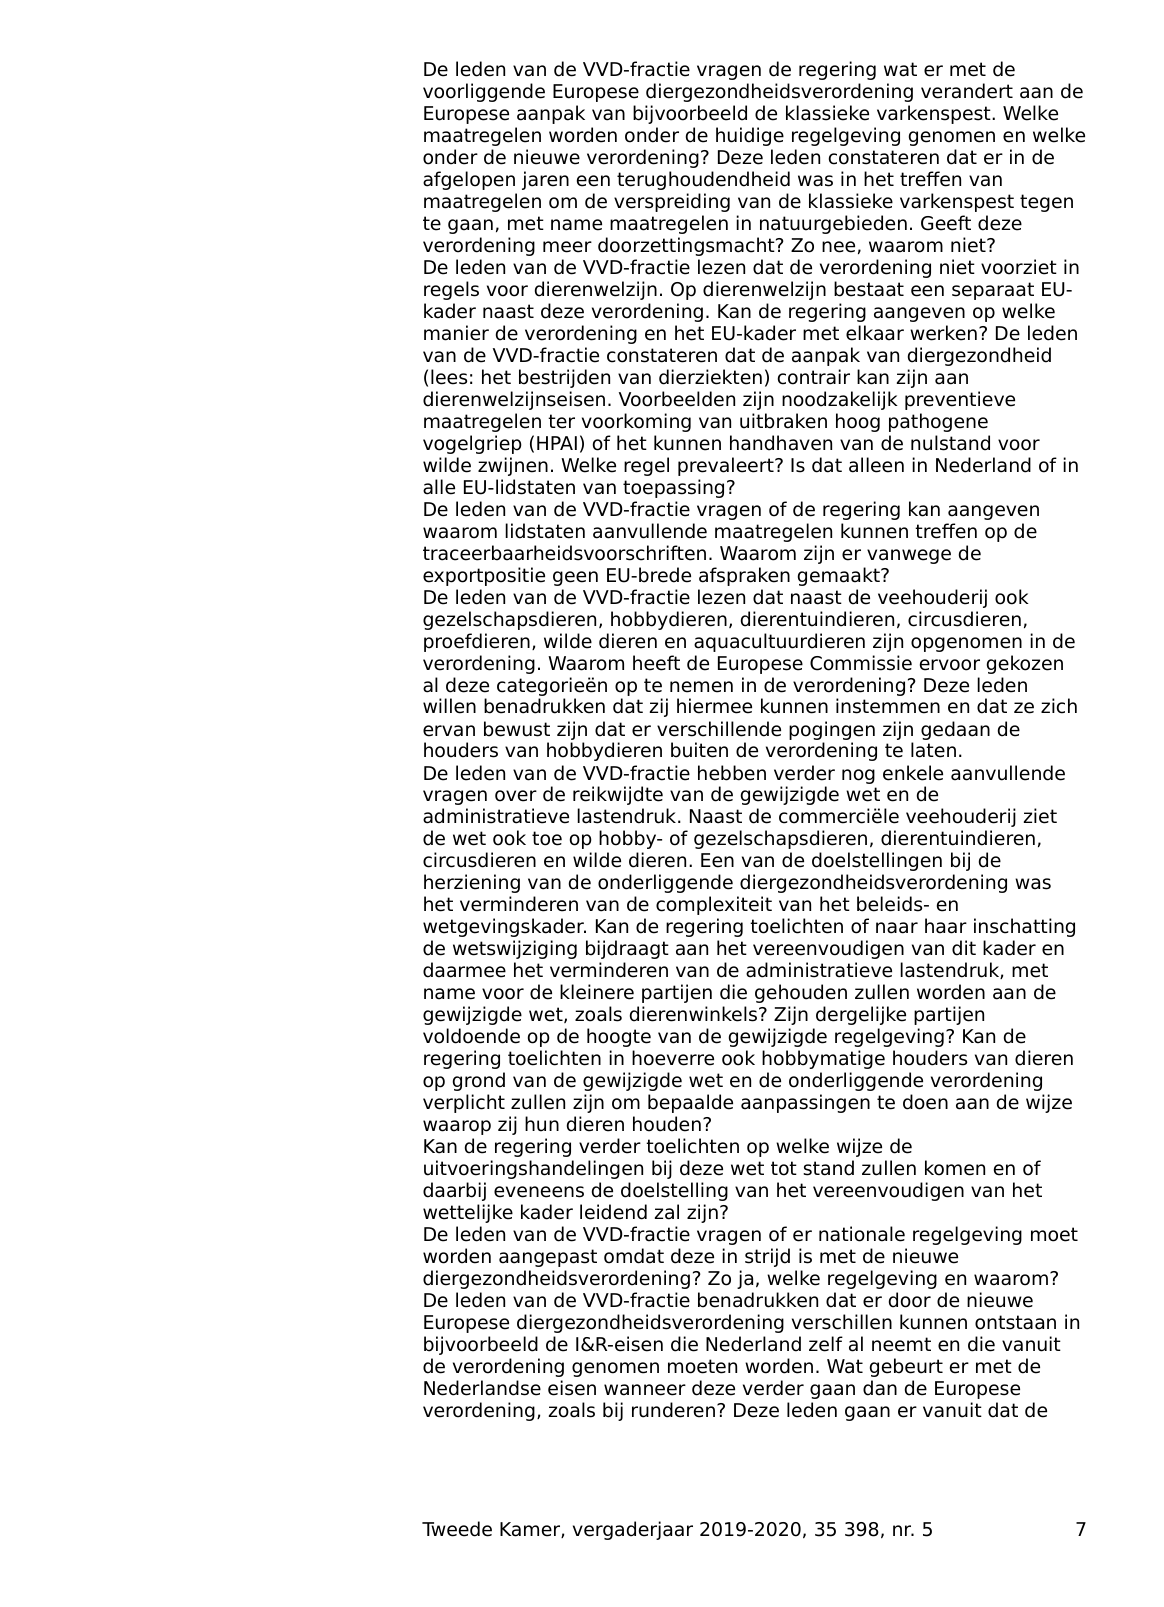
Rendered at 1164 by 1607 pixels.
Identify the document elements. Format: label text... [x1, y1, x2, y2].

text De leden van de VVD-fractie vragen of de regering kan aangeven waarom lidstaten aanvullende maatregelen kunnen treffen op de traceerbaarheidsvoorschriften. Waarom zijn er vanwege de exportpositie geen EU-brede afspraken gemaakt? [422, 499, 1087, 587]
text De leden van de VVD-fractie lezen dat naast de veehouderij ook gezelschapsdieren, hobbydieren, dierentuindieren, circusdieren, proefdieren, wilde dieren en aquacultuurdieren zijn opgenomen in de verordening. Waarom heeft de Europese Commissie ervoor gekozen al deze categorieën op te nemen in de verordening? Deze leden willen benadrukken dat zij hiermee kunnen instemmen en dat ze zich ervan bewust zijn dat er verschillende pogingen zijn gedaan de houders van hobbydieren buiten de verordening te laten. [422, 587, 1087, 762]
text De leden van de VVD-fractie vragen of er nationale regelgeving moet worden aangepast omdat deze in strijd is met de nieuwe diergezondheidsverordening? Zo ja, welke regelgeving en waarom? [422, 1224, 1087, 1290]
text De leden van de VVD-fractie vragen de regering wat er met de voorliggende Europese diergezondheidsverordening verandert aan de Europese aanpak van bijvoorbeeld de klassieke varkenspest. Welke maatregelen worden onder de huidige regelgeving genomen en welke onder de nieuwe verordening? Deze leden constateren dat er in de afgelopen jaren een terughoudendheid was in het treffen van maatregelen om de verspreiding van de klassieke varkenspest tegen te gaan, met name maatregelen in natuurgebieden. Geeft deze verordening meer doorzettingsmacht? Zo nee, waarom niet? [422, 59, 1087, 257]
text De leden van de VVD-fractie lezen dat de verordening niet voorziet in regels voor dierenwelzijn. Op dierenwelzijn bestaat een separaat EU-kader naast deze verordening. Kan de regering aangeven op welke manier de verordening en het EU-kader met elkaar werken? De leden van de VVD-fractie constateren dat de aanpak van diergezondheid (lees: het bestrijden van dierziekten) contrair kan zijn aan dierenwelzijnseisen. Voorbeelden zijn noodzakelijk preventieve maatregelen ter voorkoming van uitbraken hoog pathogene vogelgriep (HPAI) of het kunnen handhaven van de nulstand voor wilde zwijnen. Welke regel prevaleert? Is dat alleen in Nederland of in alle EU-lidstaten van toepassing? [422, 257, 1087, 499]
text Kan de regering verder toelichten op welke wijze de uitvoeringshandelingen bij deze wet tot stand zullen komen en of daarbij eveneens de doelstelling van het vereenvoudigen van het wettelijke kader leidend zal zijn? [422, 1136, 1087, 1224]
text De leden van de VVD-fractie benadrukken dat er door de nieuwe Europese diergezondheidsverordening verschillen kunnen ontstaan in bijvoorbeeld de I&R-eisen die Nederland zelf al neemt en die vanuit de verordening genomen moeten worden. Wat gebeurt er met de Nederlandse eisen wanneer deze verder gaan dan de Europese verordening, zoals bij runderen? Deze leden gaan er vanuit dat de [422, 1290, 1087, 1422]
text De leden van de VVD-fractie hebben verder nog enkele aanvullende vragen over de reikwijdte van de gewijzigde wet en de administratieve lastendruk. Naast de commerciële veehouderij ziet de wet ook toe op hobby- of gezelschapsdieren, dierentuindieren, circusdieren en wilde dieren. Een van de doelstellingen bij de herziening van de onderliggende diergezondheidsverordening was het verminderen van de complexiteit van het beleids- en wetgevingskader. Kan de regering toelichten of naar haar inschatting de wetswijziging bijdraagt aan het vereenvoudigen van dit kader en daarmee het verminderen van de administratieve lastendruk, met name voor de kleinere partijen die gehouden zullen worden aan de gewijzigde wet, zoals dierenwinkels? Zijn dergelijke partijen voldoende op de hoogte van de gewijzigde regelgeving? Kan de regering toelichten in hoeverre ook hobbymatige houders van dieren op grond van de gewijzigde wet en de onderliggende verordening verplicht zullen zijn om bepaalde aanpassingen te doen aan de wijze waarop zij hun dieren houden? [422, 762, 1087, 1136]
